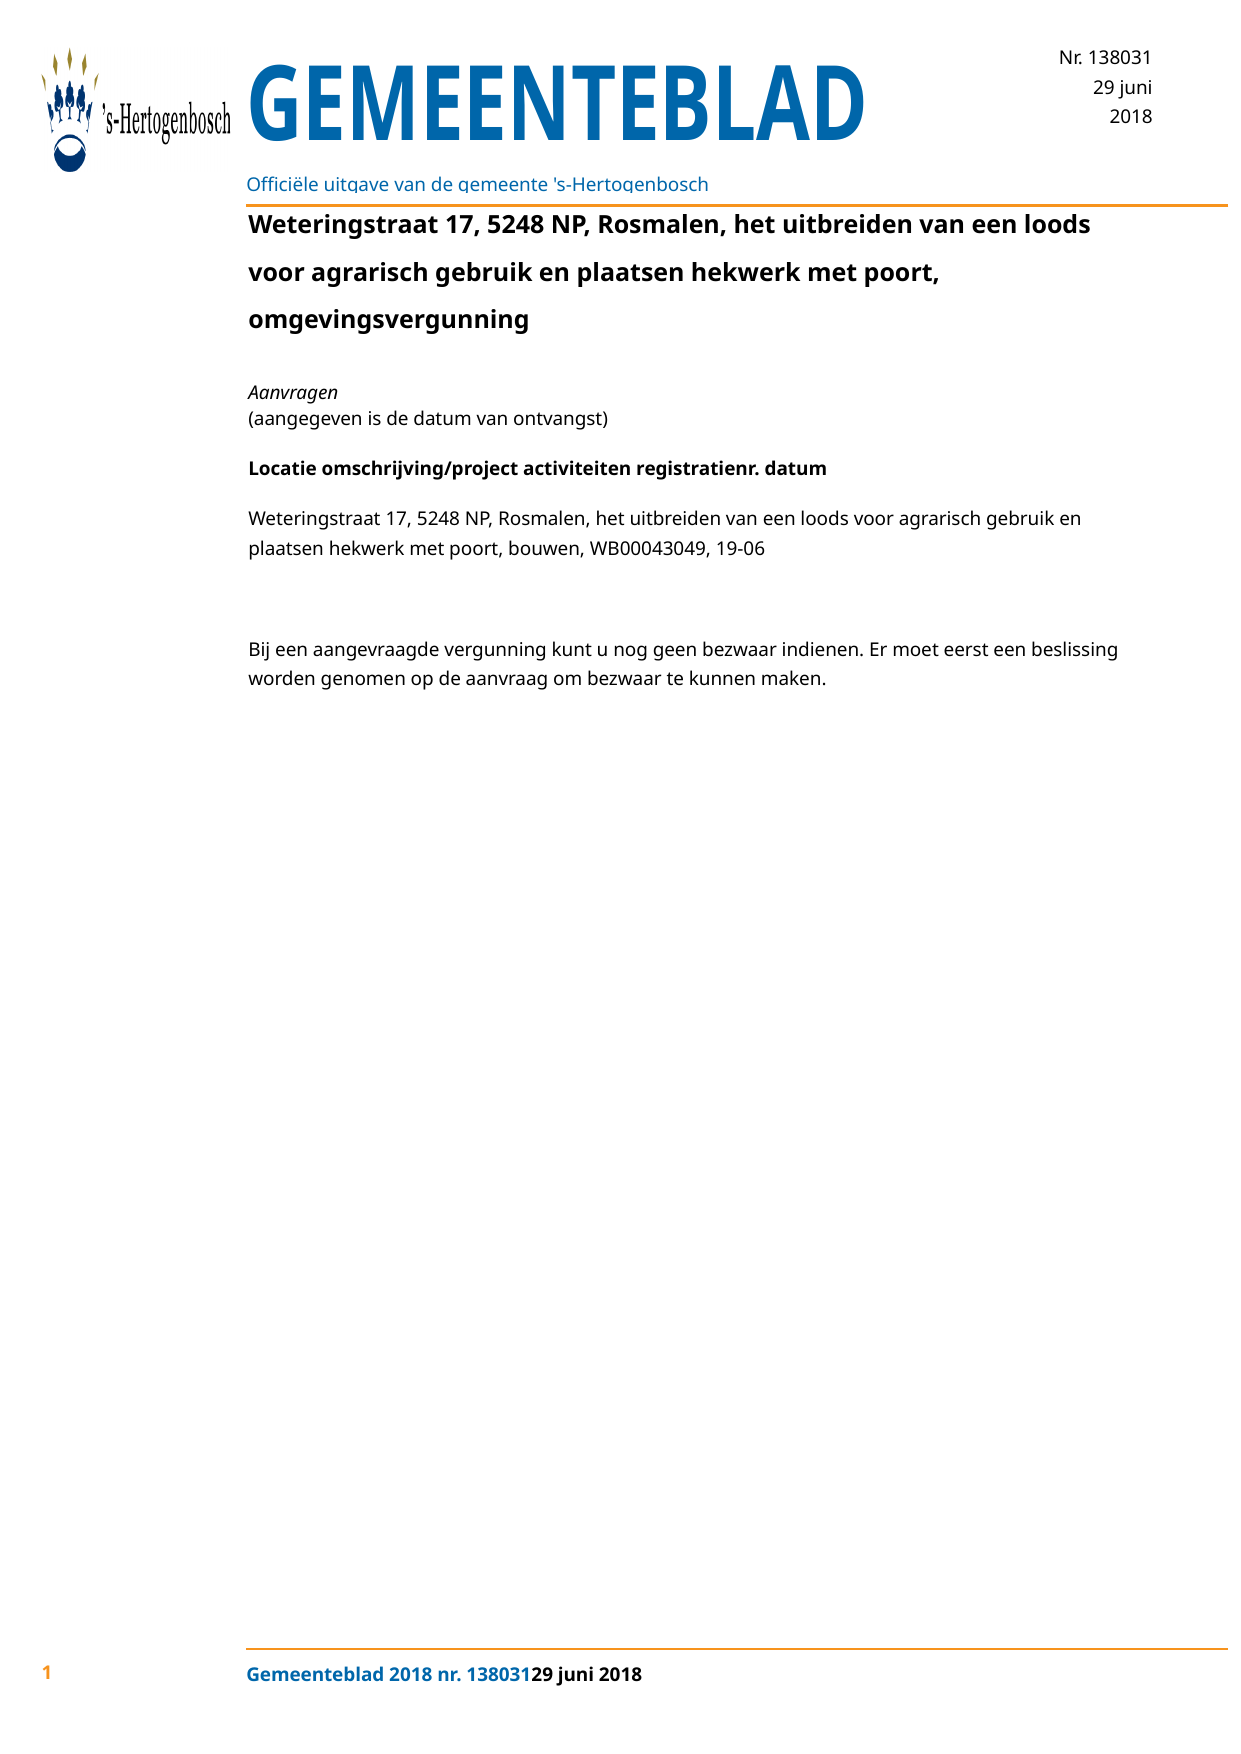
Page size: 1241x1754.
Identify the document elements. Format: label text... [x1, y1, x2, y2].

picture [41, 47, 231, 172]
text Weteringstraat 17, 5248 NP, Rosmalen, het uitbreiden van een loods voor agrarisch gebruik en plaatsen hekwerk met poort, omgevingsvergunning [248, 207, 1152, 336]
text (aangegeven is de datum van ontvangst) [248, 405, 1152, 431]
text Locatie omschrijving/project activiteiten registratienr. datum [248, 455, 1152, 481]
text Aanvragen [248, 379, 1152, 405]
text Bij een aangevraagde vergunning kunt u nog geen bezwaar indienen. Er moet eerst een beslissing worden genomen op de aanvraag om bezwaar te kunnen maken. [248, 636, 1152, 691]
text Weteringstraat 17, 5248 NP, Rosmalen, het uitbreiden van een loods voor agrarisch gebruik en plaatsen hekwerk met poort, bouwen, WB00043049, 19-06 [248, 506, 1152, 561]
